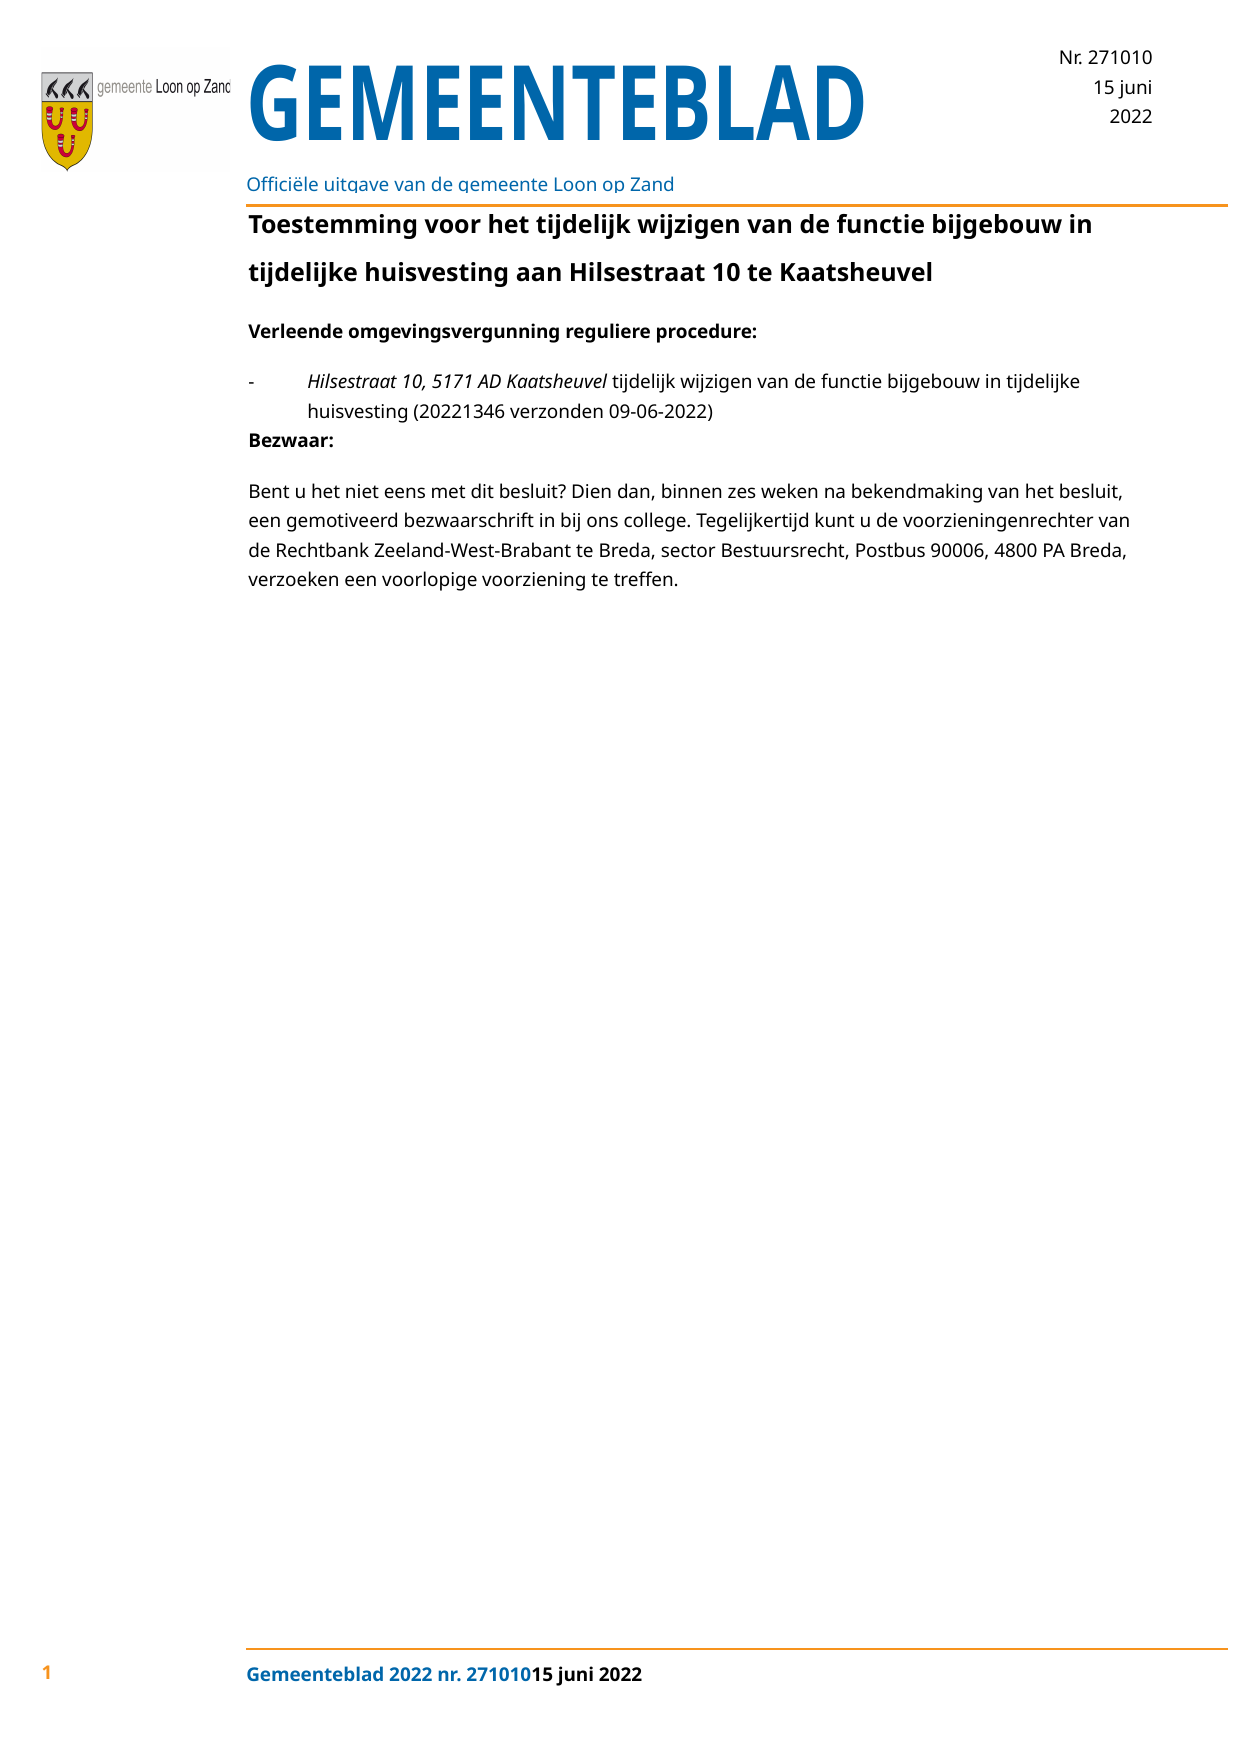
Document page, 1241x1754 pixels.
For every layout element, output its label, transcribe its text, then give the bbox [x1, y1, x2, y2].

text Bezwaar: [248, 427, 1152, 453]
text Toestemming voor het tijdelijk wijzigen van de functie bijgebouw in tijdelijke huisvesting aan Hilsestraat 10 te Kaatsheuvel [248, 207, 1152, 288]
text Verleende omgevingsvergunning reguliere procedure: [248, 318, 1152, 344]
picture [41, 47, 231, 172]
list Hilsestraat 10, 5171 AD Kaatsheuvel tijdelijk wijzigen van de functie bijgebouw in tijdelijke huisvesting (20221346 verzonden 09-06-2022) [248, 368, 1152, 424]
text Bent u het niet eens met dit besluit? Dien dan, binnen zes weken na bekendmaking van het besluit, een gemotiveerd bezwaarschrift in bij ons college. Tegelijkertijd kunt u de voorzieningenrechter van de Rechtbank Zeeland-West-Brabant te Breda, sector Bestuursrecht, Postbus 90006, 4800 PA Breda, verzoeken een voorlopige voorziening te treffen. [248, 478, 1152, 592]
